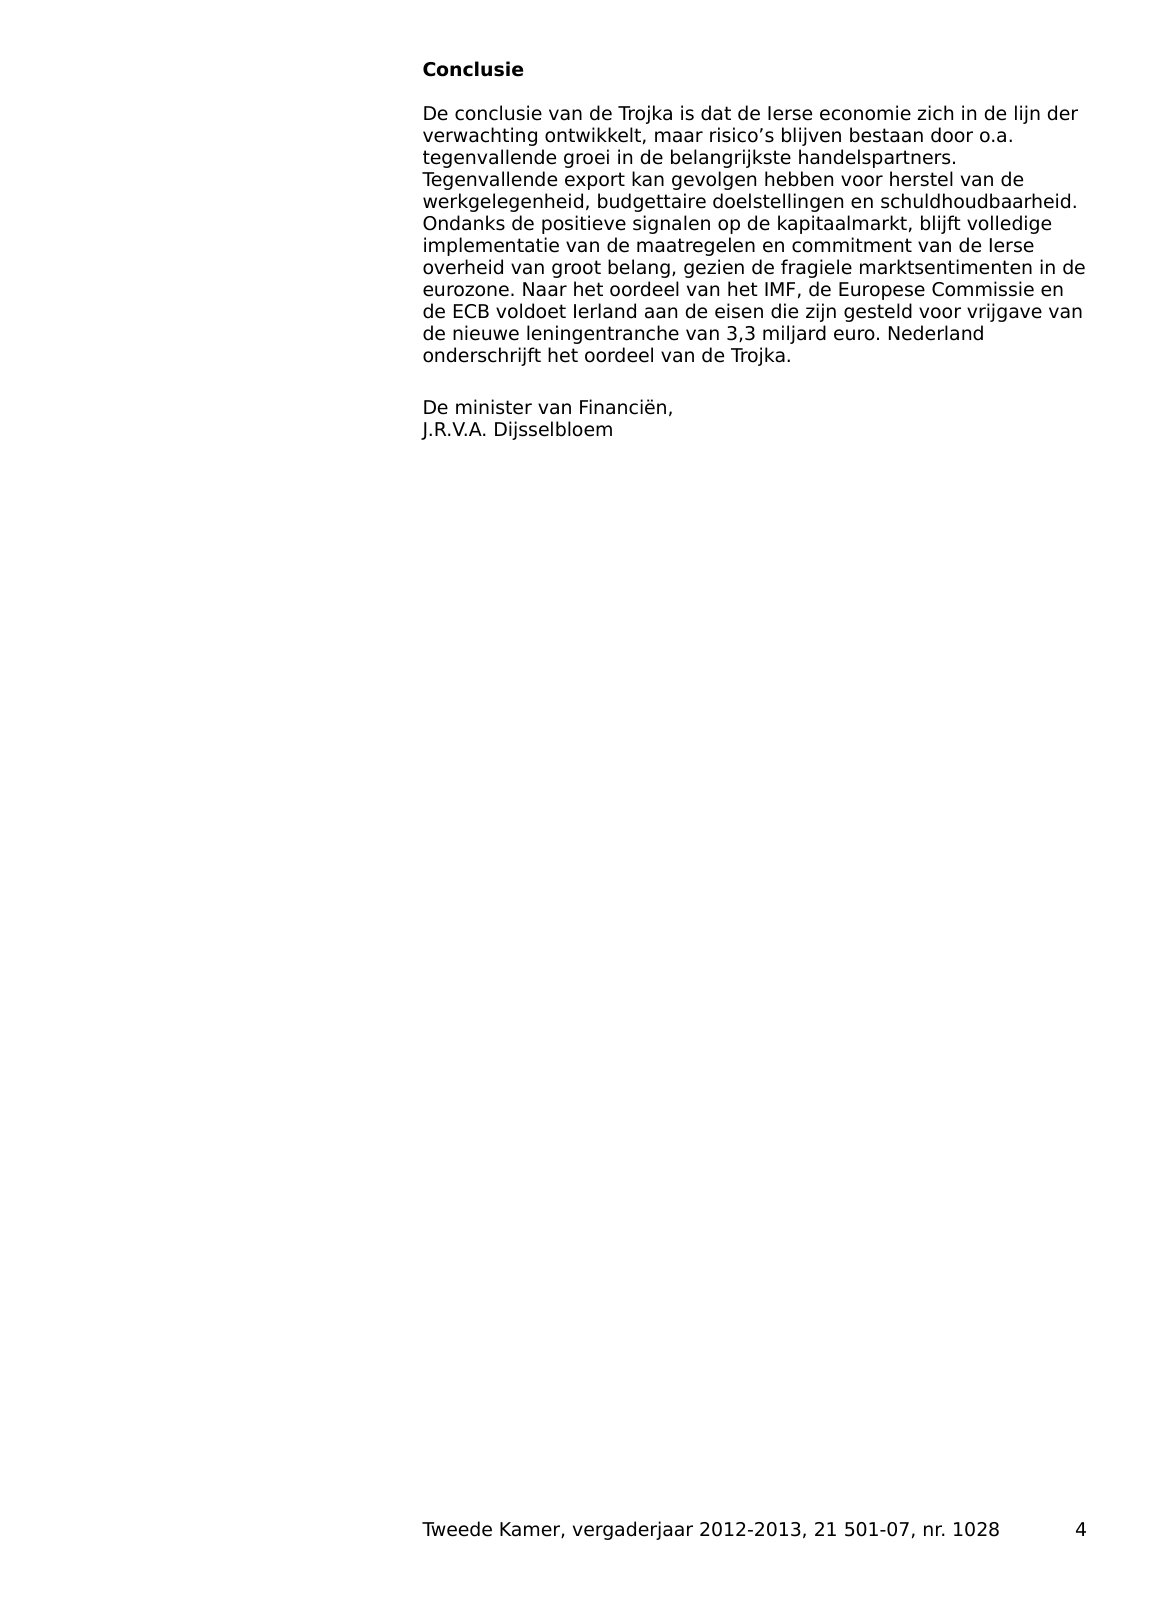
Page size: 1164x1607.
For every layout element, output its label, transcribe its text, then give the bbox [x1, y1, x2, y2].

subtitle Conclusie [422, 59, 1087, 81]
text De minister van Financiën, J.R.V.A. Dijsselbloem [422, 397, 1087, 441]
text De conclusie van de Trojka is dat de Ierse economie zich in de lijn der verwachting ontwikkelt, maar risico’s blijven bestaan door o.a. tegenvallende groei in de belangrijkste handelspartners. Tegenvallende export kan gevolgen hebben voor herstel van de werkgelegenheid, budgettaire doelstellingen en schuldhoudbaarheid. Ondanks de positieve signalen op de kapitaalmarkt, blijft volledige implementatie van de maatregelen en commitment van de Ierse overheid van groot belang, gezien de fragiele marktsentimenten in de eurozone. Naar het oordeel van het IMF, de Europese Commissie en de ECB voldoet Ierland aan de eisen die zijn gesteld voor vrijgave van de nieuwe leningentranche van 3,3 miljard euro. Nederland onderschrijft het oordeel van de Trojka. [422, 103, 1087, 367]
